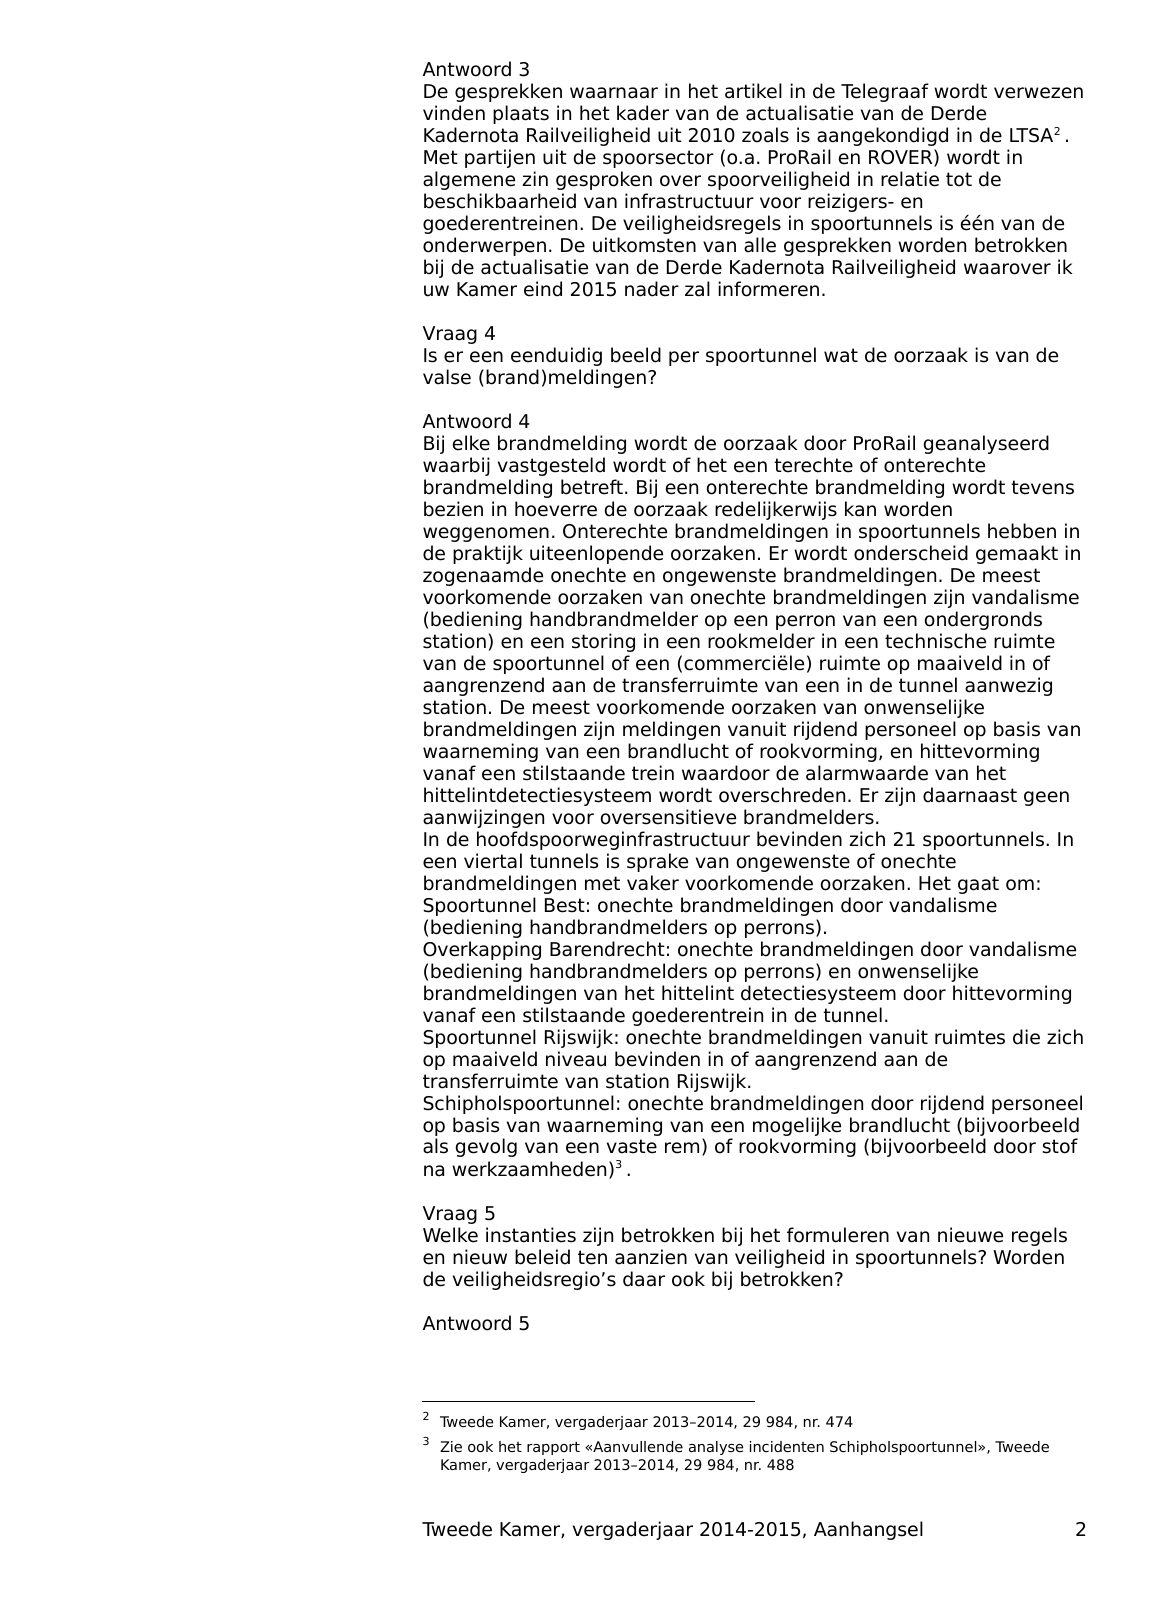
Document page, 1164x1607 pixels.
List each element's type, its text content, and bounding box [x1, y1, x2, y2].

text Is er een eenduidig beeld per spoortunnel wat de oorzaak is van de valse (brand)meldingen? [422, 345, 1087, 389]
text Bij elke brandmelding wordt de oorzaak door ProRail geanalyseerd waarbij vastgesteld wordt of het een terechte of onterechte brandmelding betreft. Bij een onterechte brandmelding wordt tevens bezien in hoeverre de oorzaak redelijkerwijs kan worden weggenomen. Onterechte brandmeldingen in spoortunnels hebben in de praktijk uiteenlopende oorzaken. Er wordt onderscheid gemaakt in zogenaamde onechte en ongewenste brandmeldingen. De meest voorkomende oorzaken van onechte brandmeldingen zijn vandalisme (bediening handbrandmelder op een perron van een ondergronds station) en een storing in een rookmelder in een technische ruimte van de spoortunnel of een (commerciële) ruimte op maaiveld in of aangrenzend aan de transferruimte van een in de tunnel aanwezig station. De meest voorkomende oorzaken van onwenselijke brandmeldingen zijn meldingen vanuit rijdend personeel op basis van waarneming van een brandlucht of rookvorming, en hittevorming vanaf een stilstaande trein waardoor de alarmwaarde van het hittelintdetectiesysteem wordt overschreden. Er zijn daarnaast geen aanwijzingen voor oversensitieve brandmelders. [422, 433, 1087, 829]
text Tweede Kamer, vergaderjaar 2013–2014, 29 984, nr. 474 [422, 1410, 1087, 1432]
text Welke instanties zijn betrokken bij het formuleren van nieuwe regels en nieuw beleid ten aanzien van veiligheid in spoortunnels? Worden de veiligheidsregio’s daar ook bij betrokken? [422, 1224, 1087, 1291]
text Spoortunnel Best: onechte brandmeldingen door vandalisme (bediening handbrandmelders op perrons). [422, 895, 1087, 939]
text Antwoord 3 [422, 59, 1087, 81]
text Vraag 4 [422, 323, 1087, 345]
text De gesprekken waarnaar in het artikel in de Telegraaf wordt verwezen vinden plaats in het kader van de actualisatie van de Derde Kadernota Railveiligheid uit 2010 zoals is aangekondigd in de LTSA. Met partijen uit de spoorsector (o.a. ProRail en ROVER) wordt in algemene zin gesproken over spoorveiligheid in relatie tot de beschikbaarheid van infrastructuur voor reizigers- en goederentreinen. De veiligheidsregels in spoortunnels is één van de onderwerpen. De uitkomsten van alle gesprekken worden betrokken bij de actualisatie van de Derde Kadernota Railveiligheid waarover ik uw Kamer eind 2015 nader zal informeren. [422, 81, 1087, 301]
text Antwoord 5 [422, 1313, 1087, 1335]
text Schipholspoortunnel: onechte brandmeldingen door rijdend personeel op basis van waarneming van een mogelijke brandlucht (bijvoorbeeld als gevolg van een vaste rem) of rookvorming (bijvoorbeeld door stof na werkzaamheden). [422, 1092, 1087, 1180]
text In de hoofdspoorweginfrastructuur bevinden zich 21 spoortunnels. In een viertal tunnels is sprake van ongewenste of onechte brandmeldingen met vaker voorkomende oorzaken. Het gaat om: [422, 829, 1087, 895]
text Zie ook het rapport «Aanvullende analyse incidenten Schipholspoortunnel», Tweede Kamer, vergaderjaar 2013–2014, 29 984, nr. 488 [422, 1435, 1087, 1474]
text Antwoord 4 [422, 411, 1087, 433]
text Spoortunnel Rijswijk: onechte brandmeldingen vanuit ruimtes die zich op maaiveld niveau bevinden in of aangrenzend aan de transferruimte van station Rijswijk. [422, 1027, 1087, 1092]
text Vraag 5 [422, 1203, 1087, 1224]
text Overkapping Barendrecht: onechte brandmeldingen door vandalisme (bediening handbrandmelders op perrons) en onwenselijke brandmeldingen van het hittelint detectiesysteem door hittevorming vanaf een stilstaande goederentrein in de tunnel. [422, 939, 1087, 1027]
